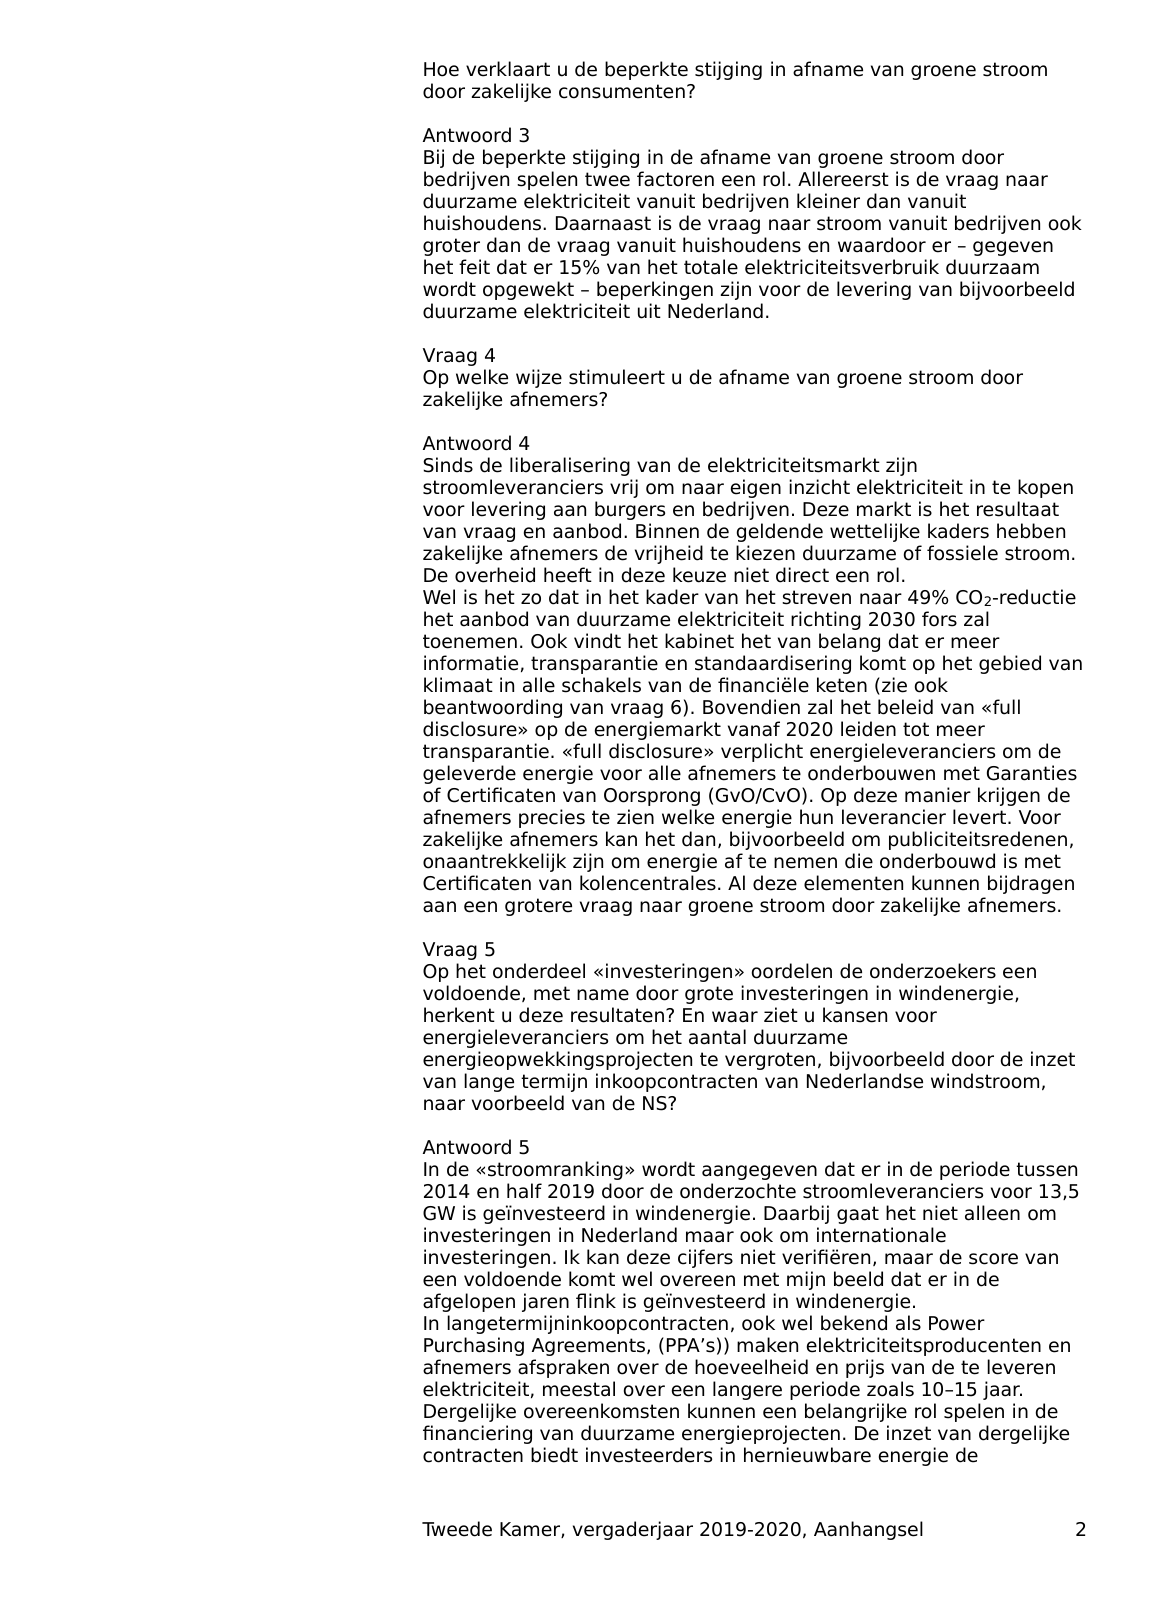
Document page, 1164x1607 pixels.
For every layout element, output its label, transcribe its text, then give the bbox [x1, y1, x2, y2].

text In de «stroomranking» wordt aangegeven dat er in de periode tussen 2014 en half 2019 door de onderzochte stroomleveranciers voor 13,5 GW is geïnvesteerd in windenergie. Daarbij gaat het niet alleen om investeringen in Nederland maar ook om internationale investeringen. Ik kan deze cijfers niet verifiëren, maar de score van een voldoende komt wel overeen met mijn beeld dat er in de afgelopen jaren flink is geïnvesteerd in windenergie. [422, 1159, 1087, 1313]
text Antwoord 3 [422, 125, 1087, 147]
text Op welke wijze stimuleert u de afname van groene stroom door zakelijke afnemers? [422, 367, 1087, 411]
text In langetermijninkoopcontracten, ook wel bekend als Power Purchasing Agreements, (PPA’s)) maken elektriciteitsproducenten en afnemers afspraken over de hoeveelheid en prijs van de te leveren elektriciteit, meestal over een langere periode zoals 10–15 jaar. Dergelijke overeenkomsten kunnen een belangrijke rol spelen in de financiering van duurzame energieprojecten. De inzet van dergelijke contracten biedt investeerders in hernieuwbare energie de [422, 1313, 1087, 1467]
text Vraag 4 [422, 345, 1087, 367]
text Vraag 5 [422, 939, 1087, 961]
text Bij de beperkte stijging in de afname van groene stroom door bedrijven spelen twee factoren een rol. Allereerst is de vraag naar duurzame elektriciteit vanuit bedrijven kleiner dan vanuit huishoudens. Daarnaast is de vraag naar stroom vanuit bedrijven ook groter dan de vraag vanuit huishoudens en waardoor er – gegeven het feit dat er 15% van het totale elektriciteitsverbruik duurzaam wordt opgewekt – beperkingen zijn voor de levering van bijvoorbeeld duurzame elektriciteit uit Nederland. [422, 147, 1087, 323]
text Antwoord 4 [422, 433, 1087, 455]
text Wel is het zo dat in het kader van het streven naar 49% CO2-reductie het aanbod van duurzame elektriciteit richting 2030 fors zal toenemen. Ook vindt het kabinet het van belang dat er meer informatie, transparantie en standaardisering komt op het gebied van klimaat in alle schakels van de financiële keten (zie ook beantwoording van vraag 6). Bovendien zal het beleid van «full disclosure» op de energiemarkt vanaf 2020 leiden tot meer transparantie. «full disclosure» verplicht energieleveranciers om de geleverde energie voor alle afnemers te onderbouwen met Garanties of Certificaten van Oorsprong (GvO/CvO). Op deze manier krijgen de afnemers precies te zien welke energie hun leverancier levert. Voor zakelijke afnemers kan het dan, bijvoorbeeld om publiciteitsredenen, onaantrekkelijk zijn om energie af te nemen die onderbouwd is met Certificaten van kolencentrales. Al deze elementen kunnen bijdragen aan een grotere vraag naar groene stroom door zakelijke afnemers. [422, 587, 1087, 917]
text Op het onderdeel «investeringen» oordelen de onderzoekers een voldoende, met name door grote investeringen in windenergie, herkent u deze resultaten? En waar ziet u kansen voor energieleveranciers om het aantal duurzame energieopwekkingsprojecten te vergroten, bijvoorbeeld door de inzet van lange termijn inkoopcontracten van Nederlandse windstroom, naar voorbeeld van de NS? [422, 961, 1087, 1115]
text Hoe verklaart u de beperkte stijging in afname van groene stroom door zakelijke consumenten? [422, 59, 1087, 103]
text Antwoord 5 [422, 1137, 1087, 1159]
text Sinds de liberalisering van de elektriciteitsmarkt zijn stroomleveranciers vrij om naar eigen inzicht elektriciteit in te kopen voor levering aan burgers en bedrijven. Deze markt is het resultaat van vraag en aanbod. Binnen de geldende wettelijke kaders hebben zakelijke afnemers de vrijheid te kiezen duurzame of fossiele stroom. De overheid heeft in deze keuze niet direct een rol. [422, 455, 1087, 587]
